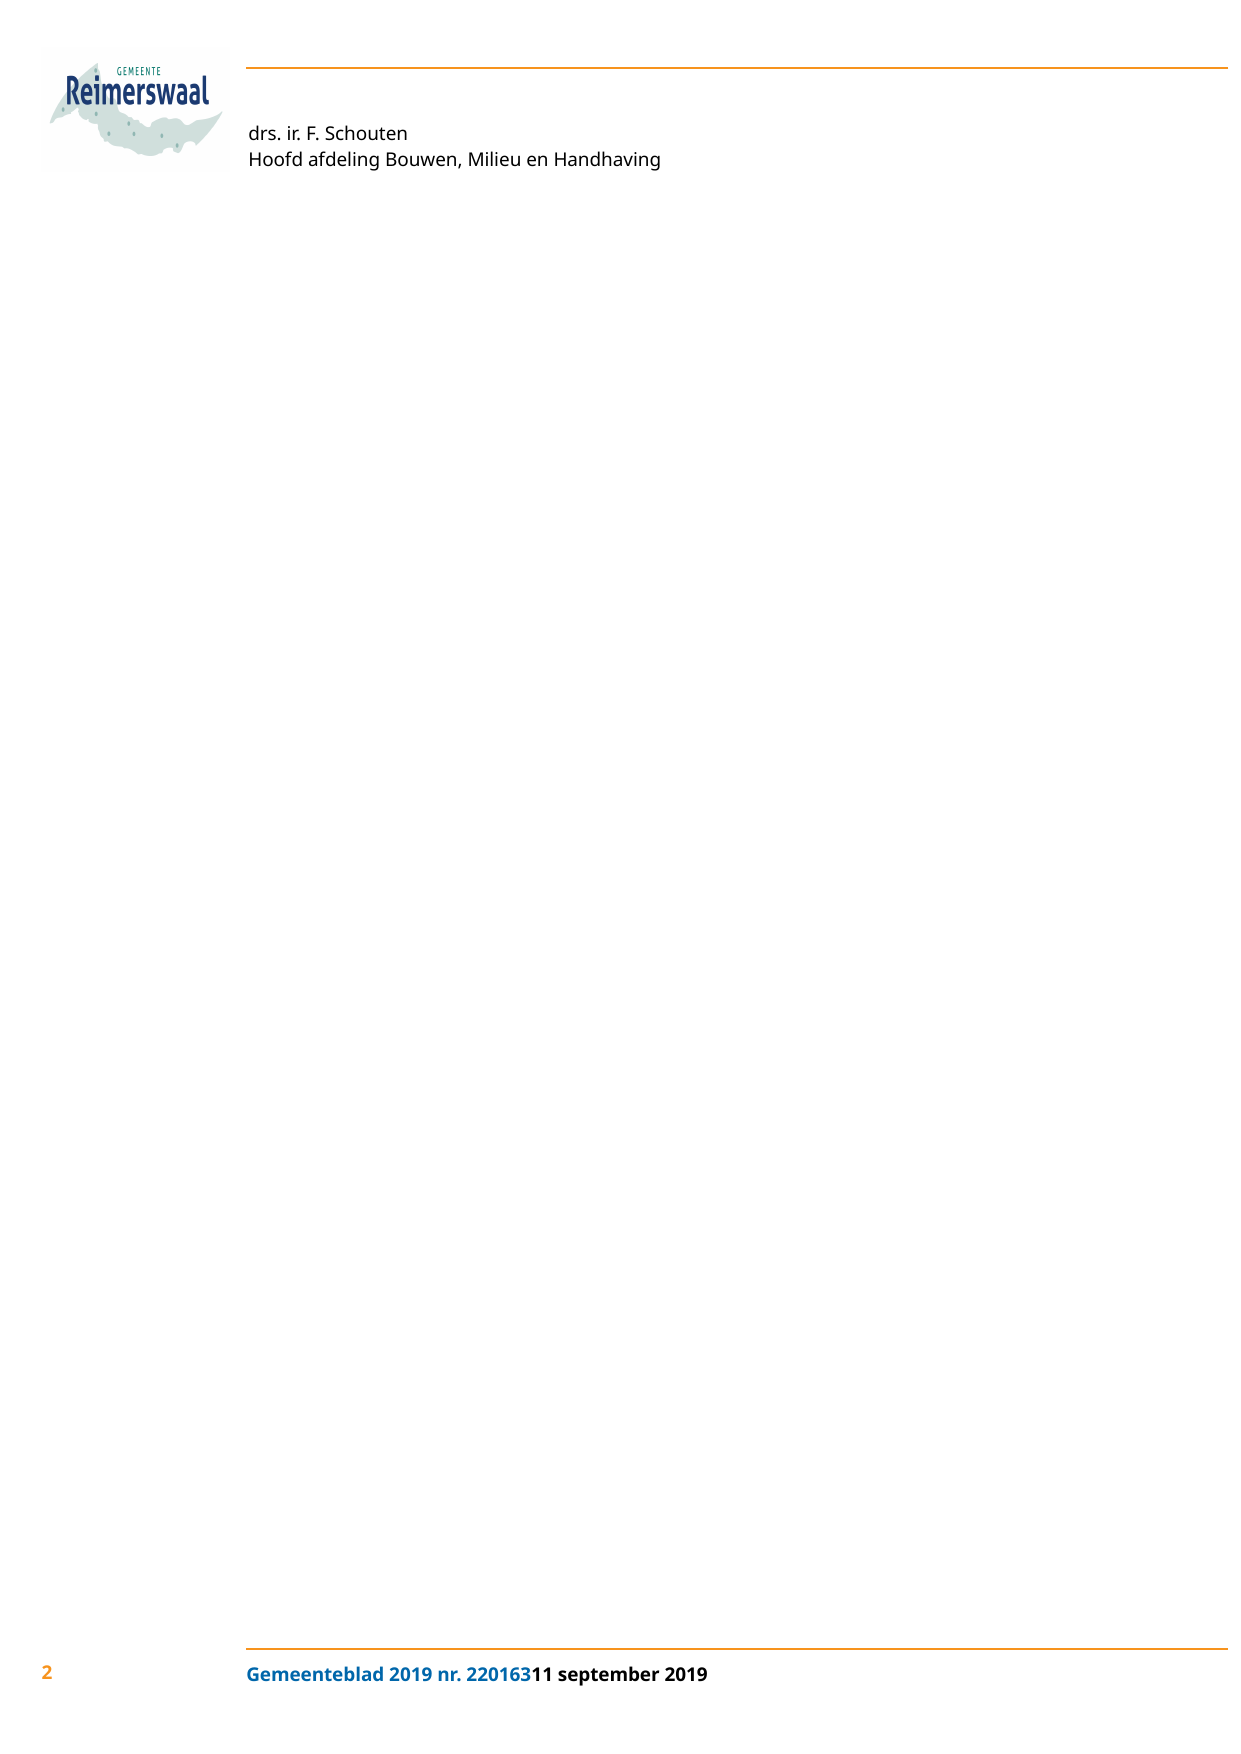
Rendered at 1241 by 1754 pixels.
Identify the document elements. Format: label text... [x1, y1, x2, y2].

picture [41, 47, 231, 172]
text Hoofd afdeling Bouwen, Milieu en Handhaving [248, 146, 1152, 172]
text drs. ir. F. Schouten [248, 121, 1152, 146]
